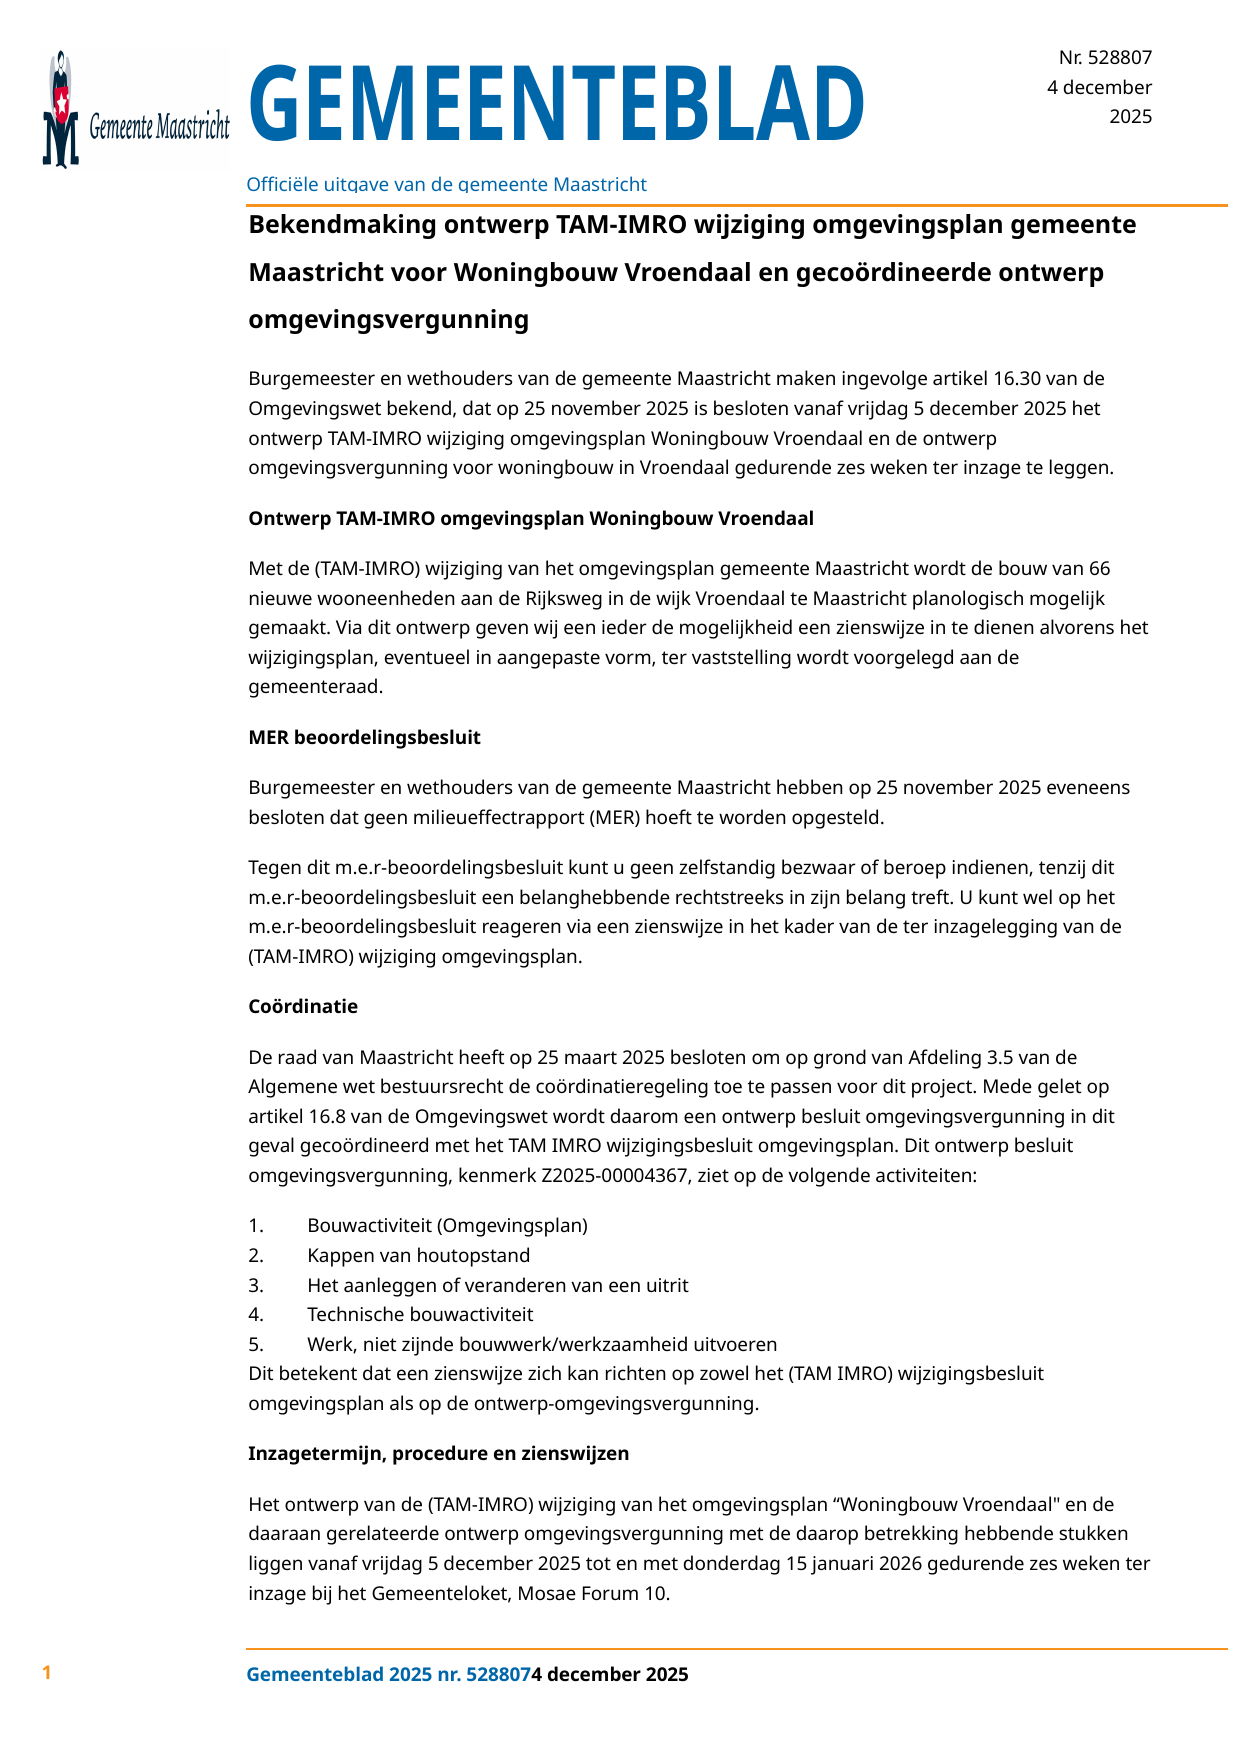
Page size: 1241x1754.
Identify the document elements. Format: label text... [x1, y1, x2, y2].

list Het aanleggen of veranderen van een uitrit [248, 1272, 1152, 1297]
picture [41, 47, 231, 172]
text Burgemeester en wethouders van de gemeente Maastricht maken ingevolge artikel 16.30 van de Omgevingswet bekend, dat op 25 november 2025 is besloten vanaf vrijdag 5 december 2025 het ontwerp TAM-IMRO wijziging omgevingsplan Woningbouw Vroendaal en de ontwerp omgevingsvergunning voor woningbouw in Vroendaal gedurende zes weken ter inzage te leggen. [248, 366, 1152, 480]
text Dit betekent dat een zienswijze zich kan richten op zowel het (TAM IMRO) wijzigingsbesluit omgevingsplan als op de ontwerp-omgevingsvergunning. [248, 1361, 1152, 1416]
text Bekendmaking ontwerp TAM-IMRO wijziging omgevingsplan gemeente Maastricht voor Woningbouw Vroendaal en gecoördineerde ontwerp omgevingsvergunning [248, 207, 1152, 336]
text MER beoordelingsbesluit [248, 724, 1152, 749]
text Ontwerp TAM-IMRO omgevingsplan Woningbouw Vroendaal [248, 505, 1152, 530]
list Werk, niet zijnde bouwwerk/werkzaamheid uitvoeren [248, 1331, 1152, 1357]
text Inzagetermijn, procedure en zienswijzen [248, 1441, 1152, 1466]
text De raad van Maastricht heeft op 25 maart 2025 besloten om op grond van Afdeling 3.5 van de Algemene wet bestuursrecht de coördinatieregeling toe te passen voor dit project. Mede gelet op artikel 16.8 van de Omgevingswet wordt daarom een ontwerp besluit omgevingsvergunning in dit geval gecoördineerd met het TAM IMRO wijzigingsbesluit omgevingsplan. Dit ontwerp besluit omgevingsvergunning, kenmerk Z2025-00004367, ziet op de volgende activiteiten: [248, 1044, 1152, 1188]
text Met de (TAM-IMRO) wijziging van het omgevingsplan gemeente Maastricht wordt de bouw van 66 nieuwe wooneenheden aan de Rijksweg in de wijk Vroendaal te Maastricht planologisch mogelijk gemaakt. Via dit ontwerp geven wij een ieder de mogelijkheid een zienswijze in te dienen alvorens het wijzigingsplan, eventueel in aangepaste vorm, ter vaststelling wordt voorgelegd aan de gemeenteraad. [248, 555, 1152, 699]
text Coördinatie [248, 993, 1152, 1019]
text Tegen dit m.e.r-beoordelingsbesluit kunt u geen zelfstandig bezwaar of beroep indienen, tenzij dit m.e.r-beoordelingsbesluit een belanghebbende rechtstreeks in zijn belang treft. U kunt wel op het m.e.r-beoordelingsbesluit reageren via een zienswijze in het kader van de ter inzagelegging van de (TAM-IMRO) wijziging omgevingsplan. [248, 854, 1152, 969]
text Burgemeester en wethouders van de gemeente Maastricht hebben op 25 november 2025 eveneens besloten dat geen milieueffectrapport (MER) hoeft te worden opgesteld. [248, 774, 1152, 829]
list Kappen van houtopstand [248, 1242, 1152, 1268]
list Bouwactiviteit (Omgevingsplan) [248, 1213, 1152, 1238]
list Technische bouwactiviteit [248, 1301, 1152, 1327]
text Het ontwerp van de (TAM-IMRO) wijziging van het omgevingsplan “Woningbouw Vroendaal" en de daaraan gerelateerde ontwerp omgevingsvergunning met de daarop betrekking hebbende stukken liggen vanaf vrijdag 5 december 2025 tot en met donderdag 15 januari 2026 gedurende zes weken ter inzage bij het Gemeenteloket, Mosae Forum 10. [248, 1491, 1152, 1605]
